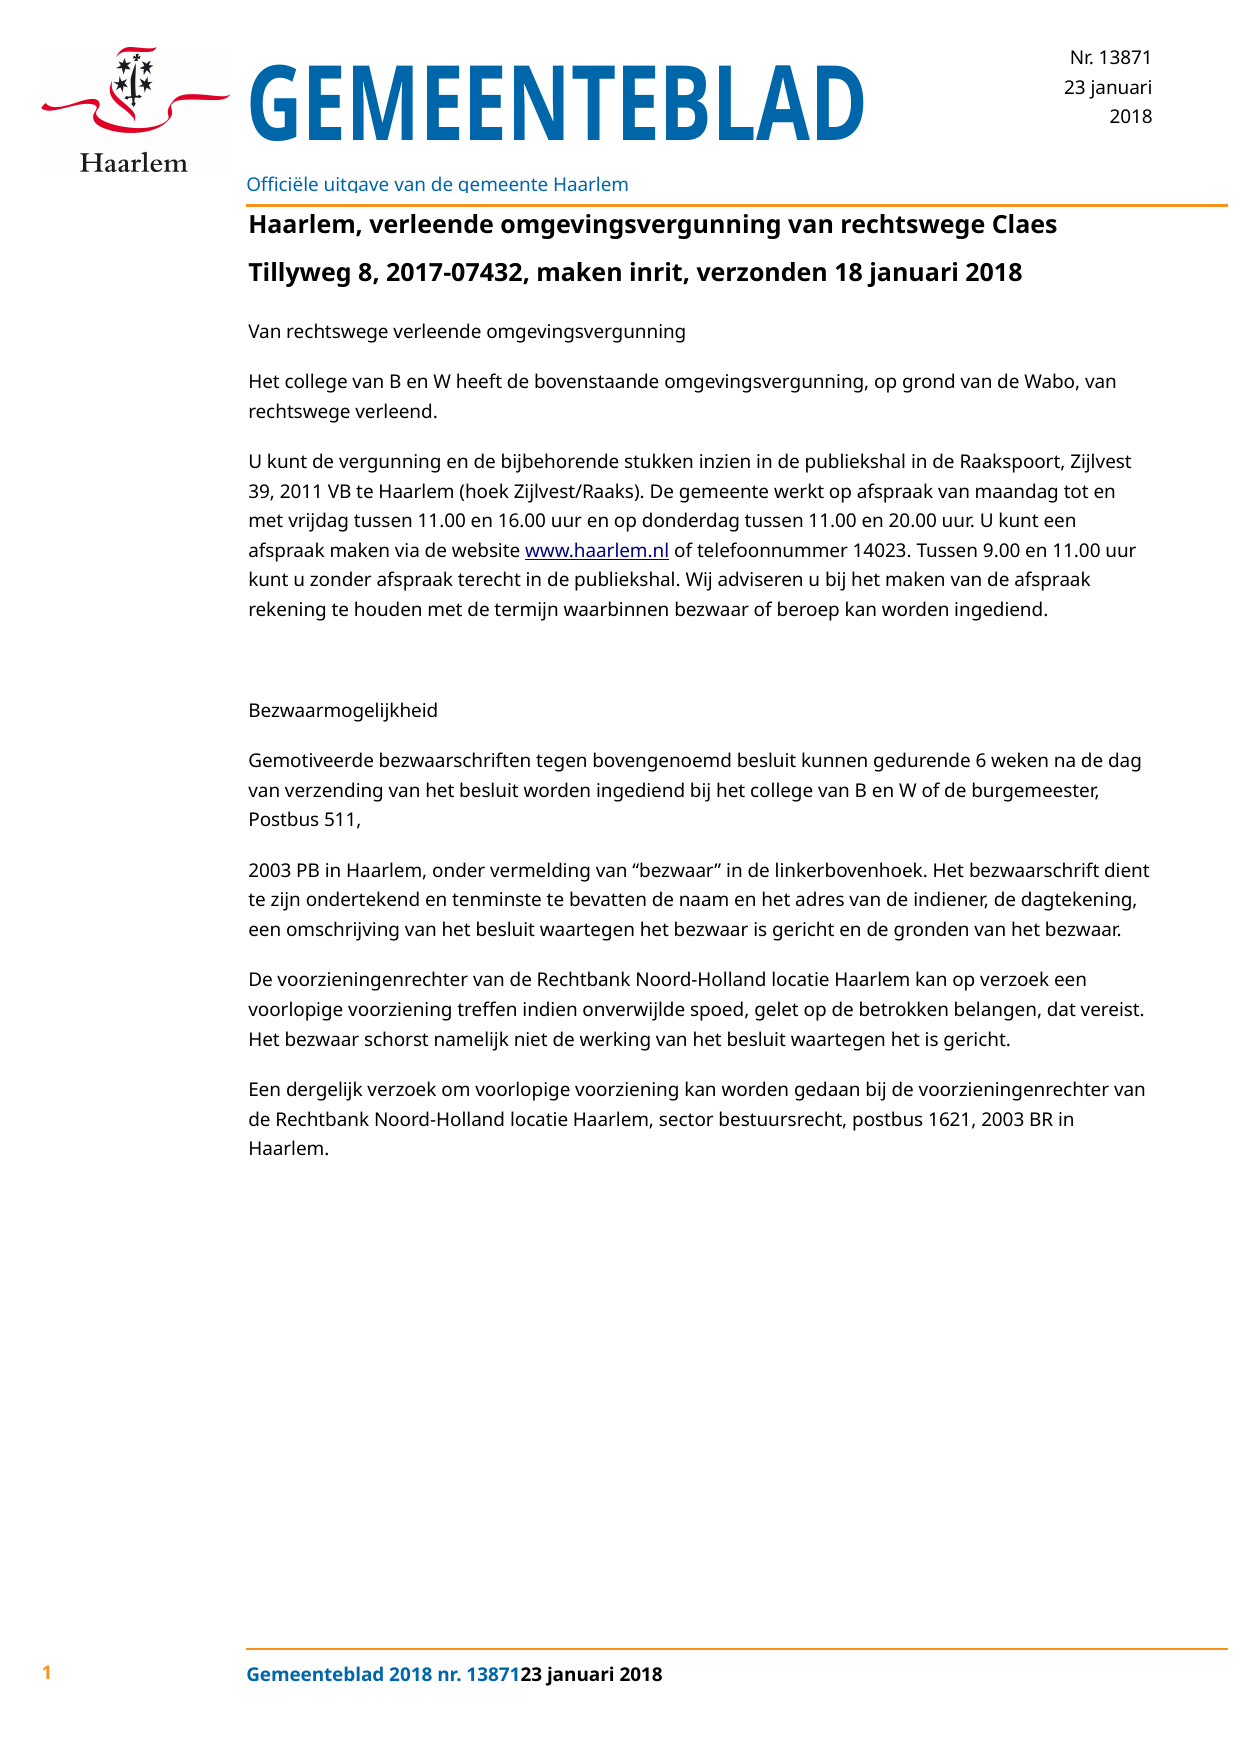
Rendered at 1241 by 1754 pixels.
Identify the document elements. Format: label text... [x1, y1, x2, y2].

text Het college van B en W heeft de bovenstaande omgevingsvergunning, op grond van de Wabo, van rechtswege verleend. [248, 368, 1152, 424]
text U kunt de vergunning en de bijbehorende stukken inzien in de publiekshal in de Raakspoort, Zijlvest 39, 2011 VB te Haarlem (hoek Zijlvest/Raaks). De gemeente werkt op afspraak van maandag tot en met vrijdag tussen 11.00 en 16.00 uur en op donderdag tussen 11.00 en 20.00 uur. U kunt een afspraak maken via de website www.haarlem.nl of telefoonnummer 14023. Tussen 9.00 en 11.00 uur kunt u zonder afspraak terecht in de publiekshal. Wij adviseren u bij het maken van de afspraak rekening te houden met de termijn waarbinnen bezwaar of beroep kan worden ingediend. [248, 448, 1152, 622]
text Van rechtswege verleende omgevingsvergunning [248, 318, 1152, 344]
text Bezwaarmogelijkheid [248, 697, 1152, 723]
text 2003 PB in Haarlem, onder vermelding van “bezwaar” in de linkerbovenhoek. Het bezwaarschrift dient te zijn ondertekend en tenminste te bevatten de naam en het adres van de indiener, de dagtekening, een omschrijving van het besluit waartegen het bezwaar is gericht en de gronden van het bezwaar. [248, 857, 1152, 942]
text Gemotiveerde bezwaarschriften tegen bovengenoemd besluit kunnen gedurende 6 weken na de dag van verzending van het besluit worden ingediend bij het college van B en W of de burgemeester, Postbus 511, [248, 747, 1152, 832]
text Een dergelijk verzoek om voorlopige voorziening kan worden gedaan bij de voorzieningenrechter van de Rechtbank Noord-Holland locatie Haarlem, sector bestuursrecht, postbus 1621, 2003 BR in Haarlem. [248, 1076, 1152, 1161]
text De voorzieningenrechter van de Rechtbank Noord-Holland locatie Haarlem kan op verzoek een voorlopige voorziening treffen indien onverwijlde spoed, gelet op de betrokken belangen, dat vereist. Het bezwaar schorst namelijk niet de werking van het besluit waartegen het is gericht. [248, 967, 1152, 1052]
text Haarlem, verleende omgevingsvergunning van rechtswege Claes Tillyweg 8, 2017-07432, maken inrit, verzonden 18 januari 2018 [248, 207, 1152, 288]
picture [41, 47, 231, 172]
